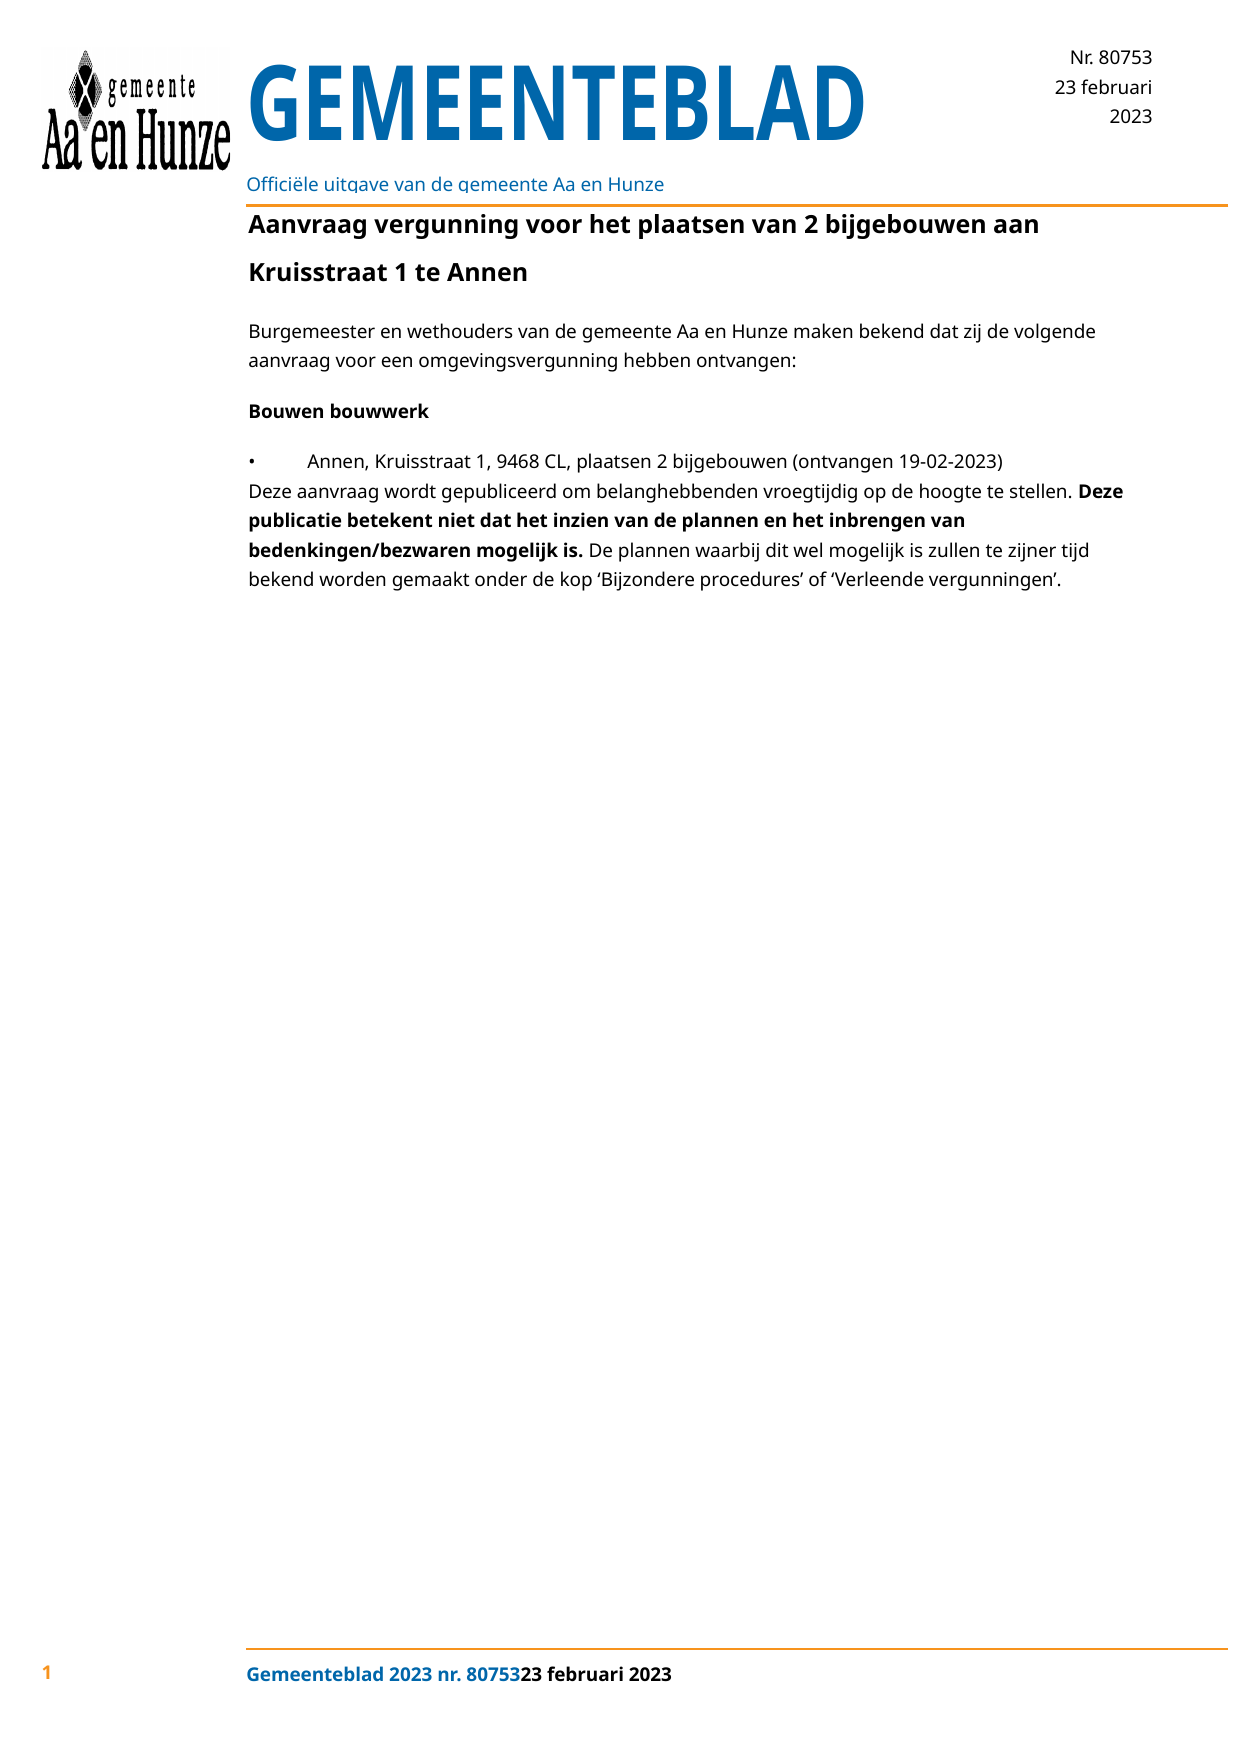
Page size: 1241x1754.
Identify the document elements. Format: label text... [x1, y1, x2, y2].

text Aanvraag vergunning voor het plaatsen van 2 bijgebouwen aan Kruisstraat 1 te Annen [248, 207, 1152, 288]
list Annen, Kruisstraat 1, 9468 CL, plaatsen 2 bijgebouwen (ontvangen 19-02-2023) [248, 448, 1152, 474]
picture [41, 47, 231, 172]
text Deze aanvraag wordt gepubliceerd om belanghebbenden vroegtijdig op de hoogte te stellen. Deze publicatie betekent niet dat het inzien van de plannen en het inbrengen van bedenkingen/bezwaren mogelijk is. De plannen waarbij dit wel mogelijk is zullen te zijner tijd bekend worden gemaakt onder de kop ‘Bijzondere procedures’ of ‘Verleende vergunningen’. [248, 478, 1152, 592]
text Bouwen bouwwerk [248, 398, 1152, 424]
text Burgemeester en wethouders van de gemeente Aa en Hunze maken bekend dat zij de volgende aanvraag voor een omgevingsvergunning hebben ontvangen: [248, 318, 1152, 373]
